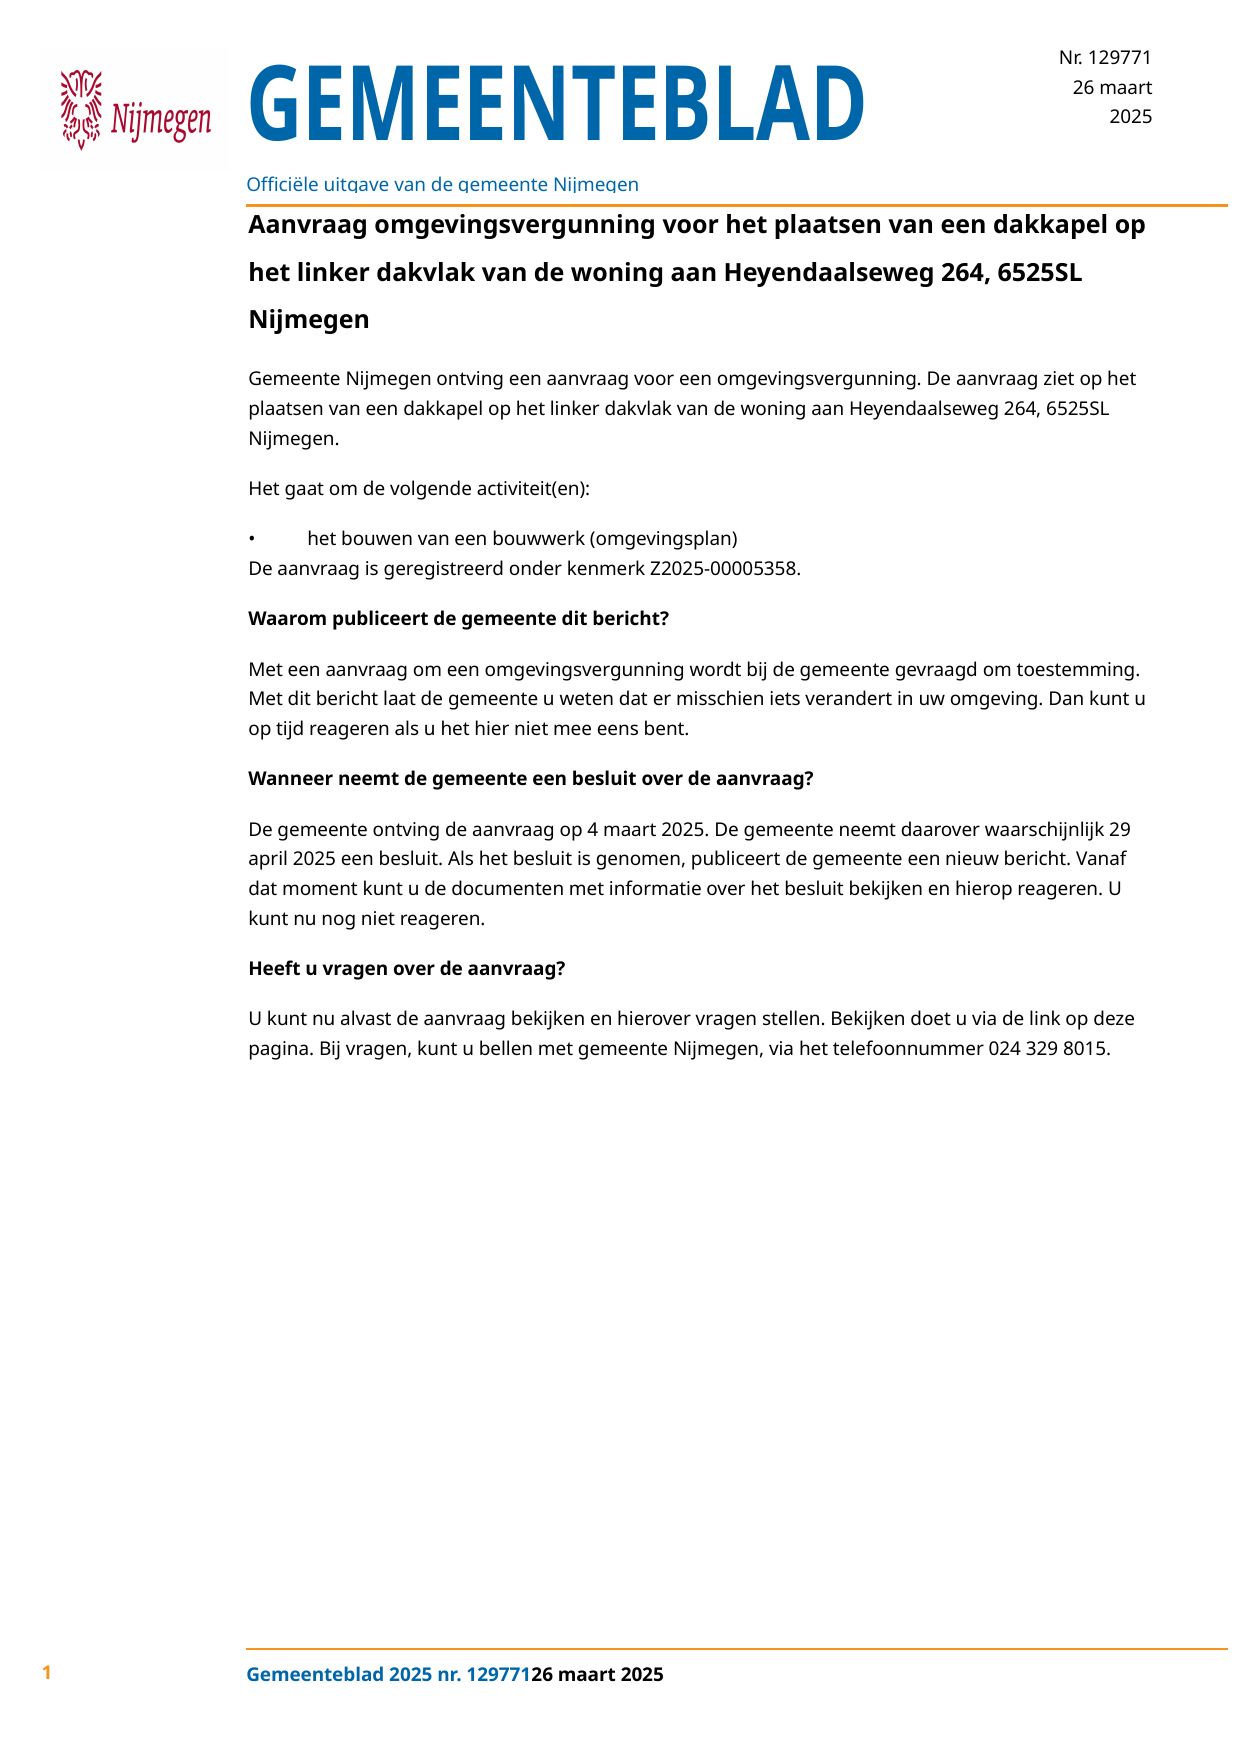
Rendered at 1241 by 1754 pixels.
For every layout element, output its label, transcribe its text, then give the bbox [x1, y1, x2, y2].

text Met een aanvraag om een omgevingsvergunning wordt bij de gemeente gevraagd om toestemming. Met dit bericht laat de gemeente u weten dat er misschien iets verandert in uw omgeving. Dan kunt u op tijd reageren als u het hier niet mee eens bent. [248, 656, 1152, 741]
text Heeft u vragen over de aanvraag? [248, 955, 1152, 981]
text De aanvraag is geregistreerd onder kenmerk Z2025-00005358. [248, 555, 1152, 581]
text U kunt nu alvast de aanvraag bekijken en hierover vragen stellen. Bekijken doet u via de link op deze pagina. Bij vragen, kunt u bellen met gemeente Nijmegen, via het telefoonnummer 024 329 8015. [248, 1006, 1152, 1061]
text Het gaat om de volgende activiteit(en): [248, 475, 1152, 501]
text Aanvraag omgevingsvergunning voor het plaatsen van een dakkapel op het linker dakvlak van de woning aan Heyendaalseweg 264, 6525SL Nijmegen [248, 207, 1152, 336]
text Wanneer neemt de gemeente een besluit over de aanvraag? [248, 766, 1152, 791]
text Waarom publiceert de gemeente dit bericht? [248, 606, 1152, 631]
text De gemeente ontving de aanvraag op 4 maart 2025. De gemeente neemt daarover waarschijnlijk 29 april 2025 een besluit. Als het besluit is genomen, publiceert de gemeente een nieuw bericht. Vanaf dat moment kunt u de documenten met informatie over het besluit bekijken en hierop reageren. U kunt nu nog niet reageren. [248, 816, 1152, 930]
text Gemeente Nijmegen ontving een aanvraag voor een omgevingsvergunning. De aanvraag ziet op het plaatsen van een dakkapel op het linker dakvlak van de woning aan Heyendaalseweg 264, 6525SL Nijmegen. [248, 366, 1152, 450]
picture [41, 47, 231, 172]
list het bouwen van een bouwwerk (omgevingsplan) [248, 526, 1152, 551]
